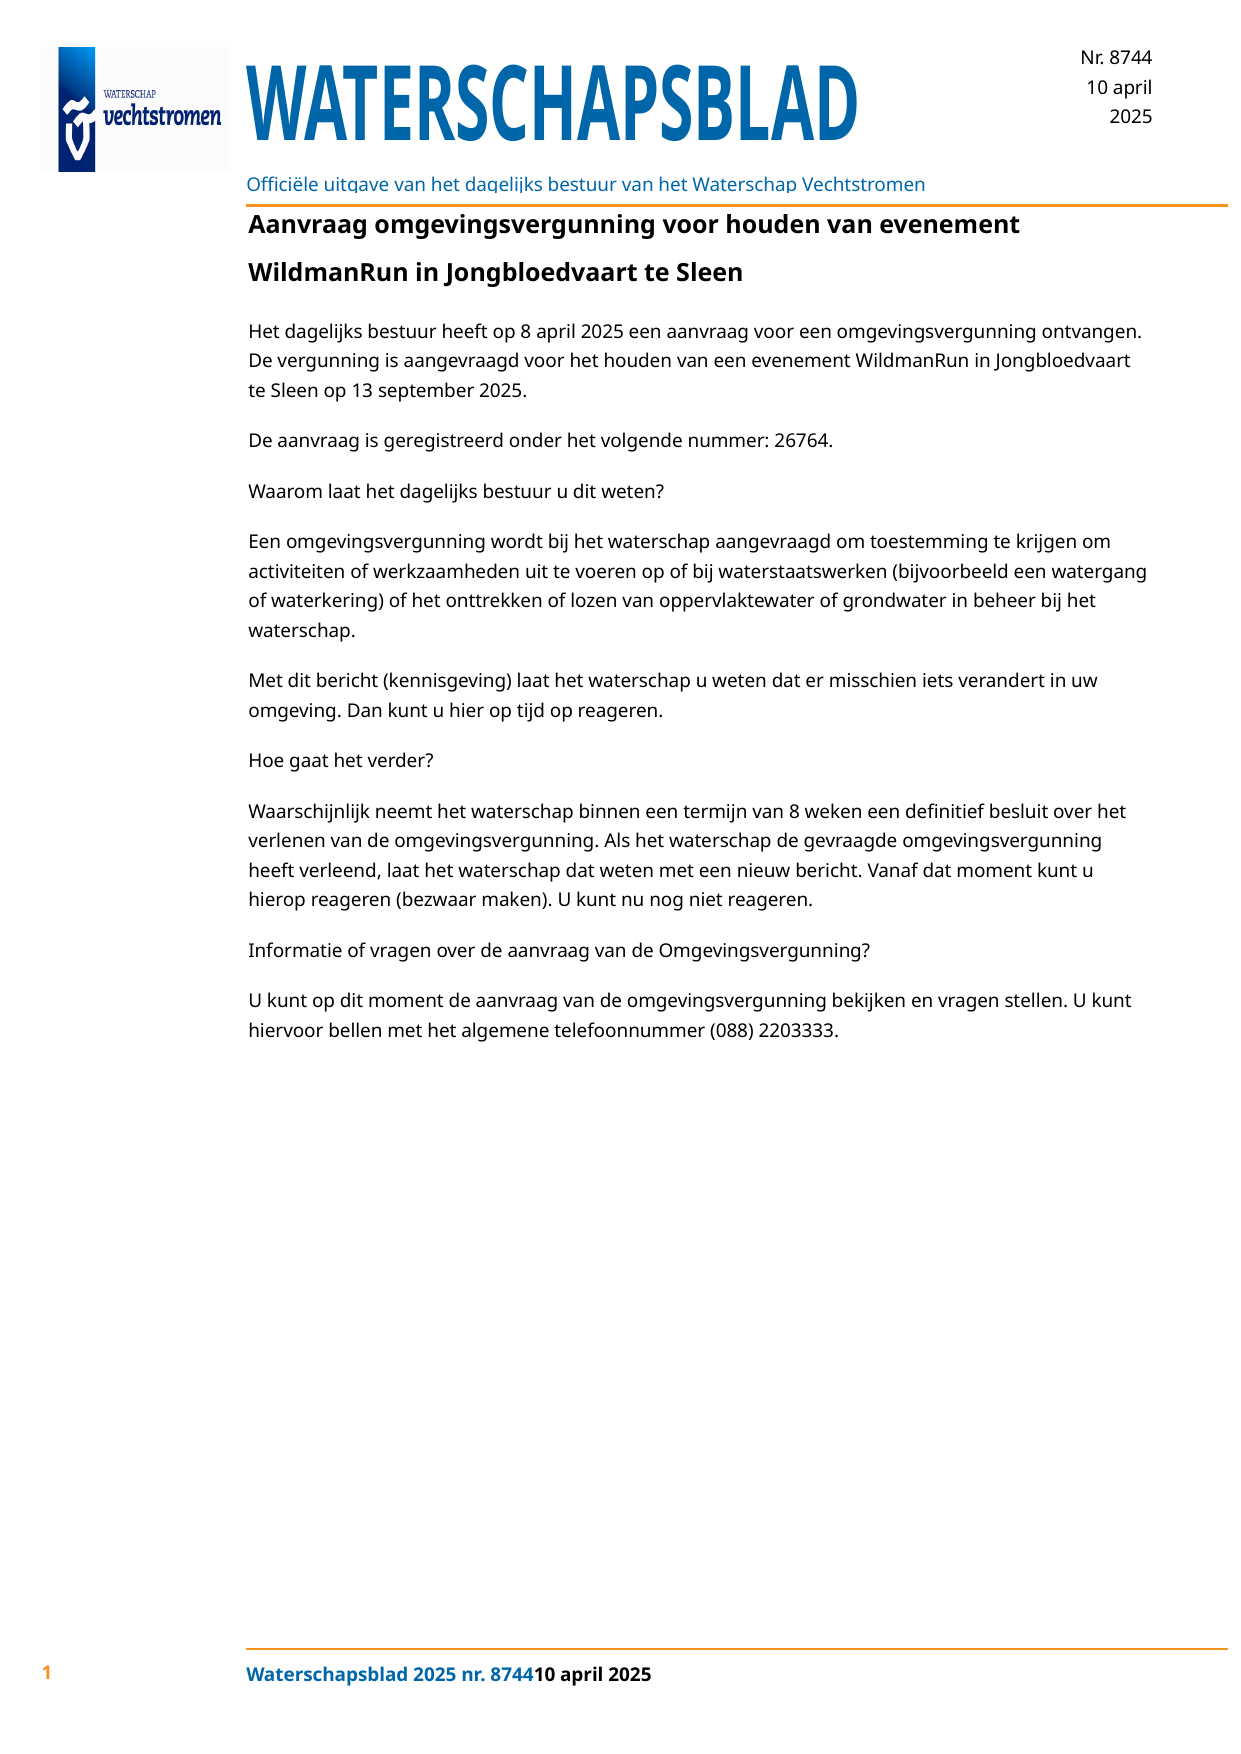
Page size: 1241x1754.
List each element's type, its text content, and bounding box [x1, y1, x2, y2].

text Het dagelijks bestuur heeft op 8 april 2025 een aanvraag voor een omgevingsvergunning ontvangen. De vergunning is aangevraagd voor het houden van een evenement WildmanRun in Jongbloedvaart te Sleen op 13 september 2025. [248, 318, 1152, 403]
text Hoe gaat het verder? [248, 747, 1152, 773]
text Met dit bericht (kennisgeving) laat het waterschap u weten dat er misschien iets verandert in uw omgeving. Dan kunt u hier op tijd op reageren. [248, 667, 1152, 723]
text Aanvraag omgevingsvergunning voor houden van evenement WildmanRun in Jongbloedvaart te Sleen [248, 207, 1152, 288]
text Waarom laat het dagelijks bestuur u dit weten? [248, 478, 1152, 504]
picture [41, 47, 231, 172]
text U kunt op dit moment de aanvraag van de omgevingsvergunning bekijken en vragen stellen. U kunt hiervoor bellen met het algemene telefoonnummer (088) 2203333. [248, 987, 1152, 1043]
text Een omgevingsvergunning wordt bij het waterschap aangevraagd om toestemming te krijgen om activiteiten of werkzaamheden uit te voeren op of bij waterstaatswerken (bijvoorbeeld een watergang of waterkering) of het onttrekken of lozen van oppervlaktewater of grondwater in beheer bij het waterschap. [248, 528, 1152, 643]
text Waarschijnlijk neemt het waterschap binnen een termijn van 8 weken een definitief besluit over het verlenen van de omgevingsvergunning. Als het waterschap de gevraagde omgevingsvergunning heeft verleend, laat het waterschap dat weten met een nieuw bericht. Vanaf dat moment kunt u hierop reageren (bezwaar maken). U kunt nu nog niet reageren. [248, 798, 1152, 912]
text Informatie of vragen over de aanvraag van de Omgevingsvergunning? [248, 937, 1152, 963]
text De aanvraag is geregistreerd onder het volgende nummer: 26764. [248, 427, 1152, 453]
